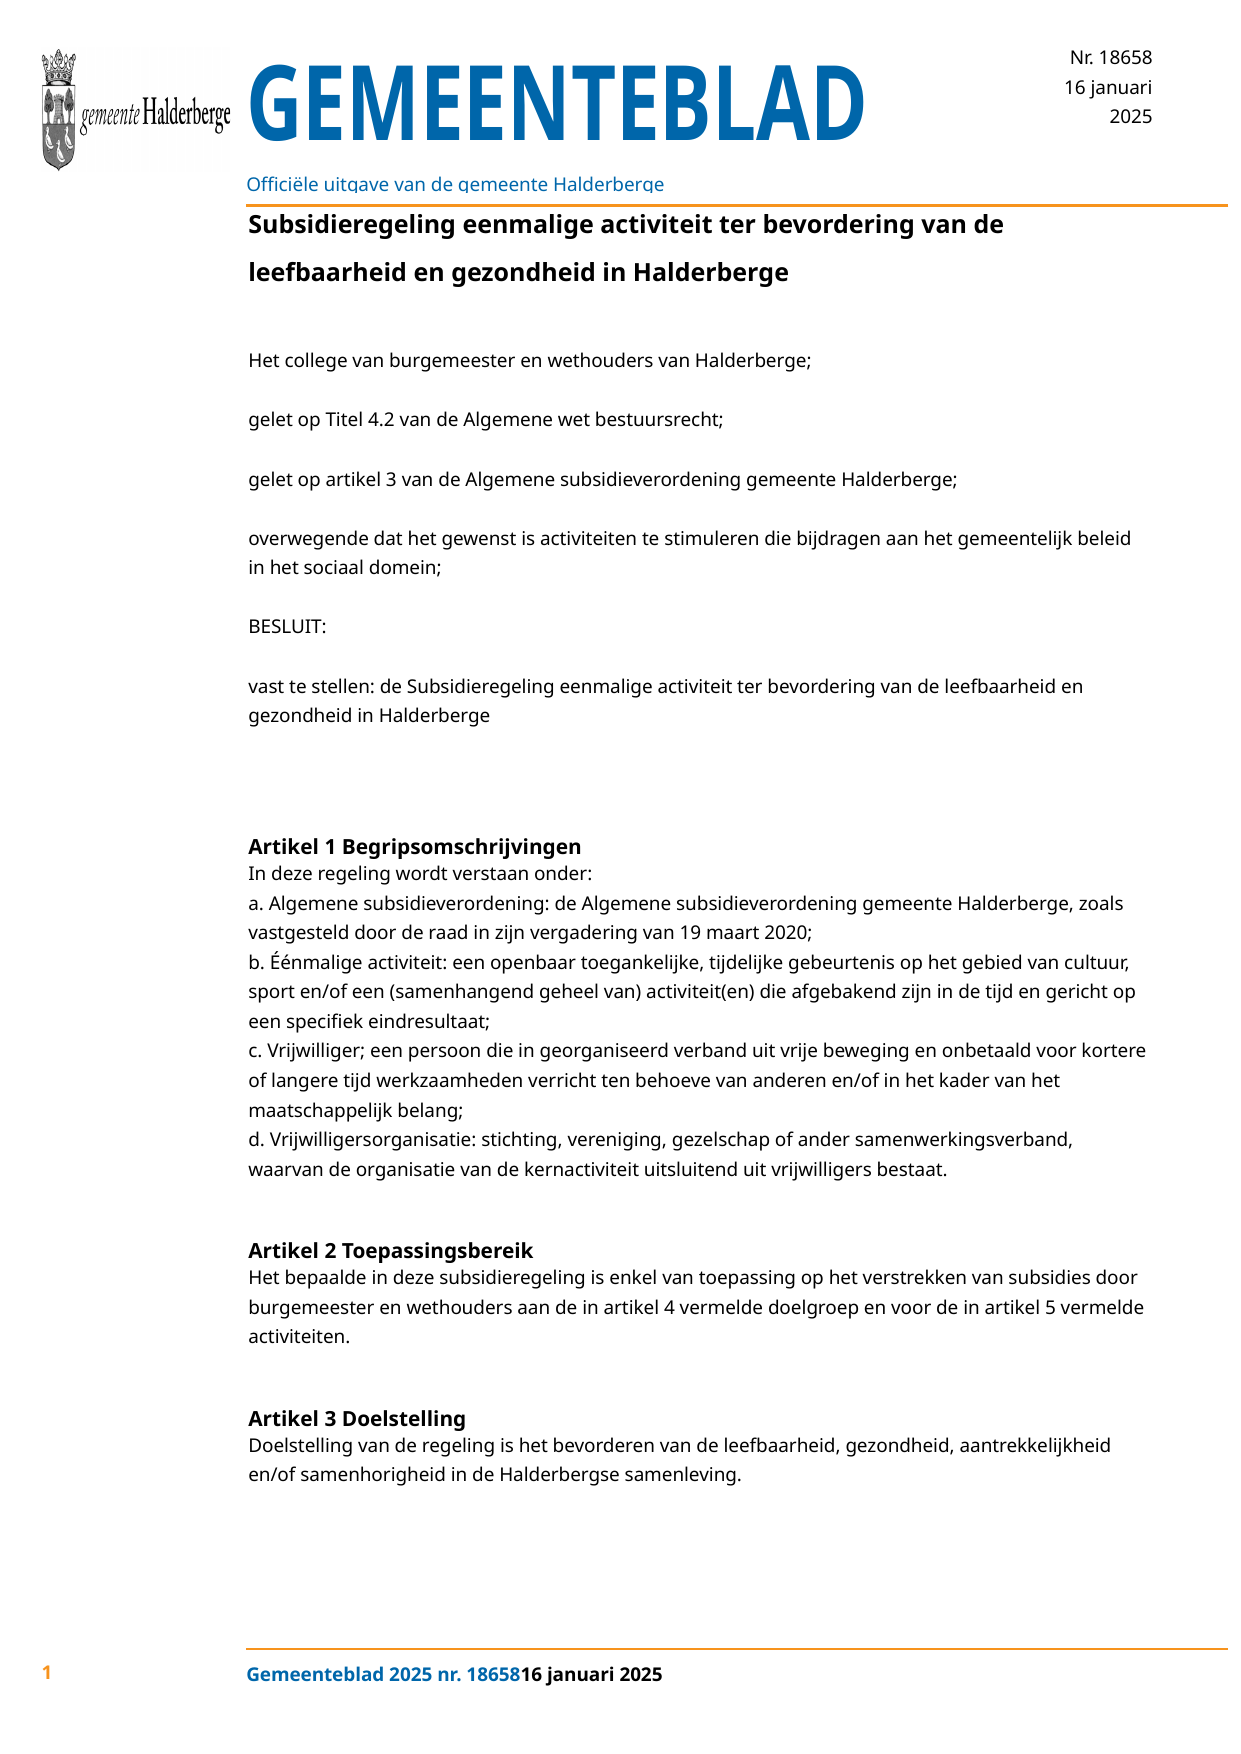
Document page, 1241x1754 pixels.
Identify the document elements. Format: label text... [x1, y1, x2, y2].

text gelet op Titel 4.2 van de Algemene wet bestuursrecht; [248, 407, 1152, 432]
picture [41, 47, 231, 172]
text Artikel 1 Begripsomschrijvingen [248, 832, 1152, 860]
text overwegende dat het gewenst is activiteiten te stimuleren die bijdragen aan het gemeentelijk beleid in het sociaal domein; [248, 525, 1152, 580]
text b. Éénmalige activiteit: een openbaar toegankelijke, tijdelijke gebeurtenis op het gebied van cultuur, sport en/of een (samenhangend geheel van) activiteit(en) die afgebakend zijn in de tijd en gericht op een specifiek eindresultaat; [248, 949, 1152, 1034]
text Subsidieregeling eenmalige activiteit ter bevordering van de leefbaarheid en gezondheid in Halderberge [248, 207, 1152, 288]
text BESLUIT: [248, 614, 1152, 639]
text gelet op artikel 3 van de Algemene subsidieverordening gemeente Halderberge; [248, 466, 1152, 492]
text c. Vrijwilliger; een persoon die in georganiseerd verband uit vrije beweging en onbetaald voor kortere of langere tijd werkzaamheden verricht ten behoeve van anderen en/of in het kader van het maatschappelijk belang; [248, 1038, 1152, 1123]
text Artikel 3 Doelstelling [248, 1404, 1152, 1432]
text Het college van burgemeester en wethouders van Halderberge; [248, 347, 1152, 373]
text a. Algemene subsidieverordening: de Algemene subsidieverordening gemeente Halderberge, zoals vastgesteld door de raad in zijn vergadering van 19 maart 2020; [248, 890, 1152, 945]
text vast te stellen: de Subsidieregeling eenmalige activiteit ter bevordering van de leefbaarheid en gezondheid in Halderberge [248, 673, 1152, 728]
text In deze regeling wordt verstaan onder: [248, 860, 1152, 886]
text Doelstelling van de regeling is het bevorderen van de leefbaarheid, gezondheid, aantrekkelijkheid en/of samenhorigheid in de Halderbergse samenleving. [248, 1432, 1152, 1487]
text Artikel 2 Toepassingsbereik [248, 1236, 1152, 1264]
text Het bepaalde in deze subsidieregeling is enkel van toepassing op het verstrekken van subsidies door burgemeester en wethouders aan de in artikel 4 vermelde doelgroep en voor de in artikel 5 vermelde activiteiten. [248, 1264, 1152, 1349]
text d. Vrijwilligersorganisatie: stichting, vereniging, gezelschap of ander samenwerkingsverband, waarvan de organisatie van de kernactiviteit uitsluitend uit vrijwilligers bestaat. [248, 1126, 1152, 1182]
